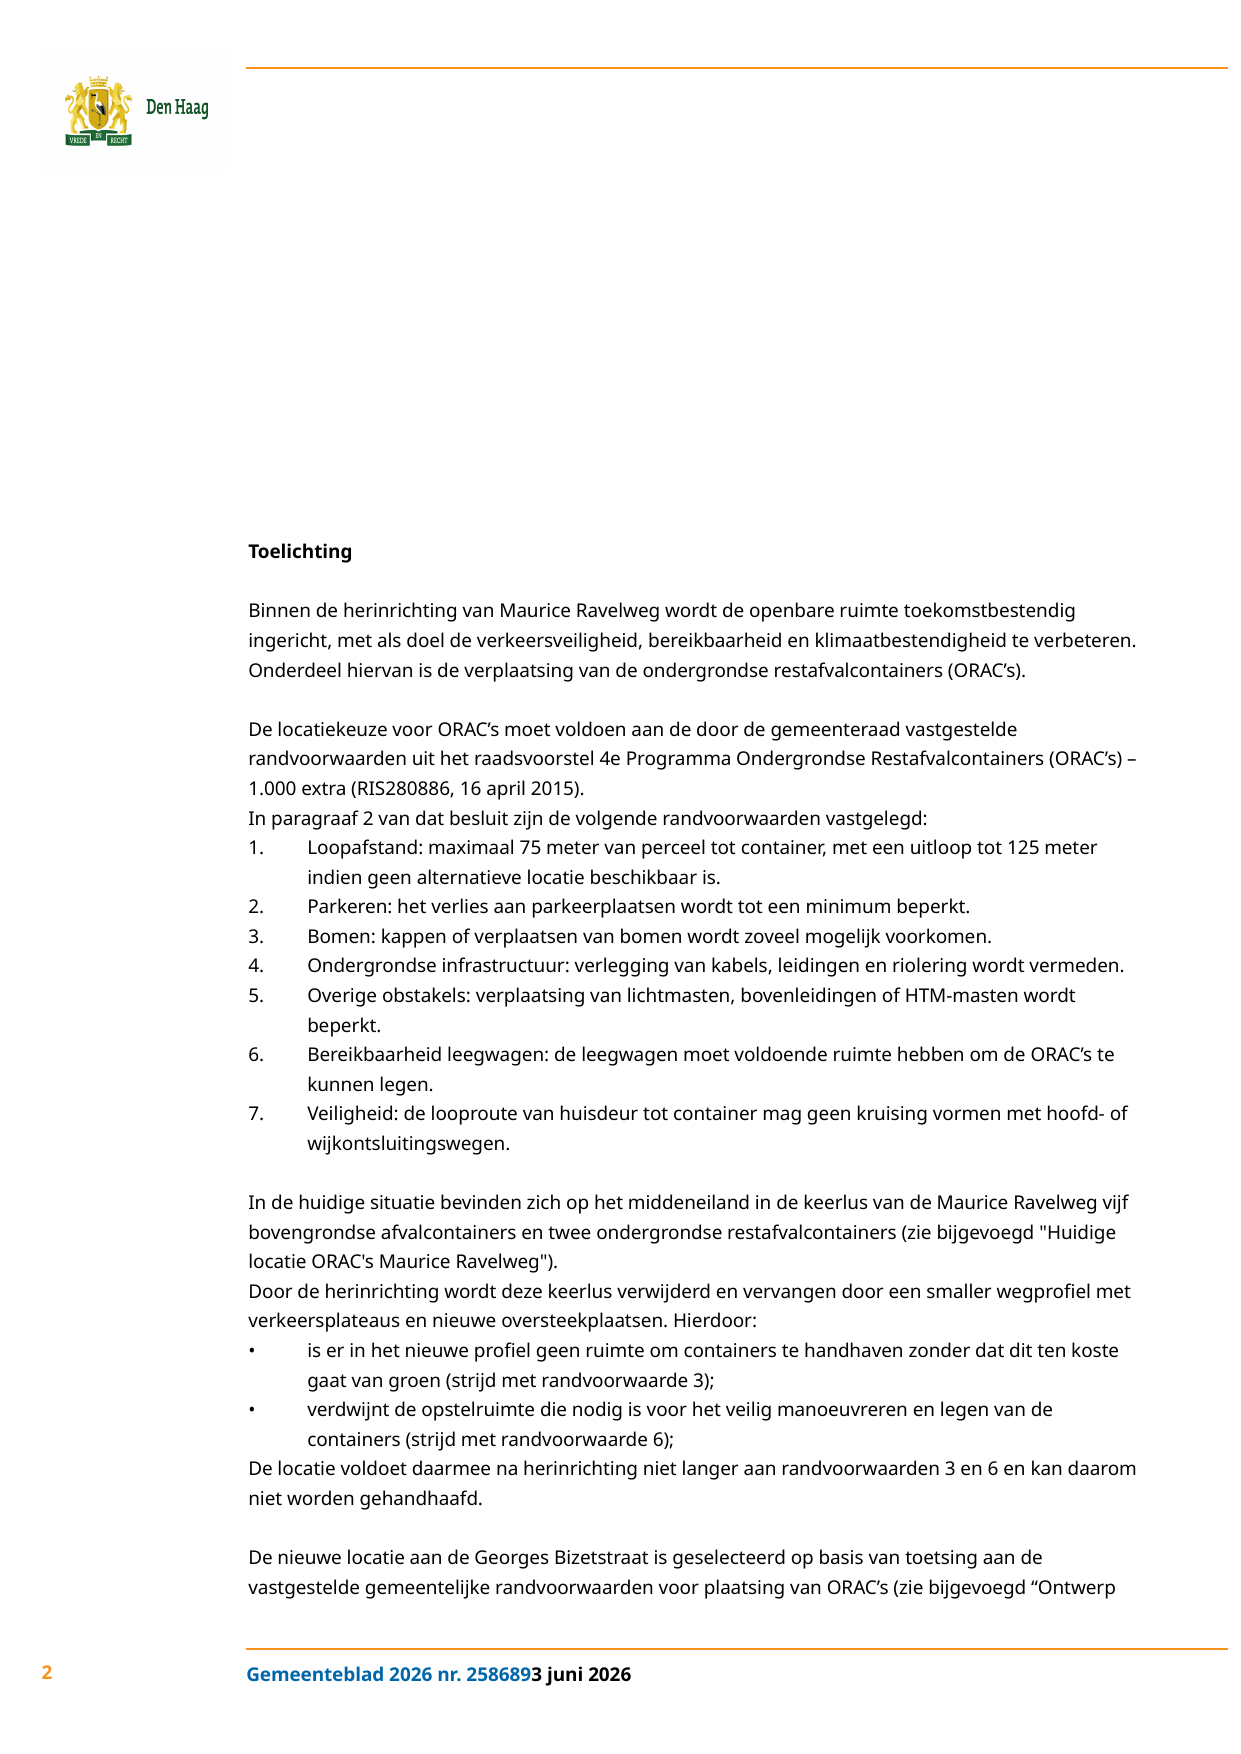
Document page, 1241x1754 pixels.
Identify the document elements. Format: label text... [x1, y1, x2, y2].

text In paragraaf 2 van dat besluit zijn de volgende randvoorwaarden vastgelegd: [248, 805, 1152, 831]
list Parkeren: het verlies aan parkeerplaatsen wordt tot een minimum beperkt. [248, 893, 1152, 919]
text Toelichting [248, 538, 1152, 564]
list Veiligheid: de looproute van huisdeur tot container mag geen kruising vormen met hoofd- of wijkontsluitingswegen. [248, 1101, 1152, 1156]
text Binnen de herinrichting van Maurice Ravelweg wordt de openbare ruimte toekomstbestendig ingericht, met als doel de verkeersveiligheid, bereikbaarheid en klimaatbestendigheid te verbeteren. Onderdeel hiervan is de verplaatsing van de ondergrondse restafvalcontainers (ORAC’s). [248, 598, 1152, 683]
text De nieuwe locatie aan de Georges Bizetstraat is geselecteerd op basis van toetsing aan de vastgestelde gemeentelijke randvoorwaarden voor plaatsing van ORAC’s (zie bijgevoegd “Ontwerp [248, 1544, 1152, 1600]
list Loopafstand: maximaal 75 meter van perceel tot container, met een uitloop tot 125 meter indien geen alternatieve locatie beschikbaar is. [248, 834, 1152, 890]
list is er in het nieuwe profiel geen ruimte om containers te handhaven zonder dat dit ten koste gaat van groen (strijd met randvoorwaarde 3); [248, 1337, 1152, 1393]
list Overige obstakels: verplaatsing van lichtmasten, bovenleidingen of HTM-masten wordt beperkt. [248, 982, 1152, 1038]
text Door de herinrichting wordt deze keerlus verwijderd en vervangen door een smaller wegprofiel met verkeersplateaus en nieuwe oversteekplaatsen. Hierdoor: [248, 1278, 1152, 1333]
list Bomen: kappen of verplaatsen van bomen wordt zoveel mogelijk voorkomen. [248, 923, 1152, 949]
picture [41, 47, 231, 172]
text In de huidige situatie bevinden zich op het middeneiland in de keerlus van de Maurice Ravelweg vijf bovengrondse afvalcontainers en twee ondergrondse restafvalcontainers (zie bijgevoegd "Huidige locatie ORAC's Maurice Ravelweg"). [248, 1189, 1152, 1274]
list verdwijnt de opstelruimte die nodig is voor het veilig manoeuvreren en legen van de containers (strijd met randvoorwaarde 6); [248, 1396, 1152, 1452]
list Bereikbaarheid leegwagen: de leegwagen moet voldoende ruimte hebben om de ORAC’s te kunnen legen. [248, 1041, 1152, 1097]
text De locatiekeuze voor ORAC’s moet voldoen aan de door de gemeenteraad vastgestelde randvoorwaarden uit het raadsvoorstel 4e Programma Ondergrondse Restafvalcontainers (ORAC’s) – 1.000 extra (RIS280886, 16 april 2015). [248, 716, 1152, 801]
text De locatie voldoet daarmee na herinrichting niet langer aan randvoorwaarden 3 en 6 en kan daarom niet worden gehandhaafd. [248, 1456, 1152, 1511]
list Ondergrondse infrastructuur: verlegging van kabels, leidingen en riolering wordt vermeden. [248, 953, 1152, 978]
